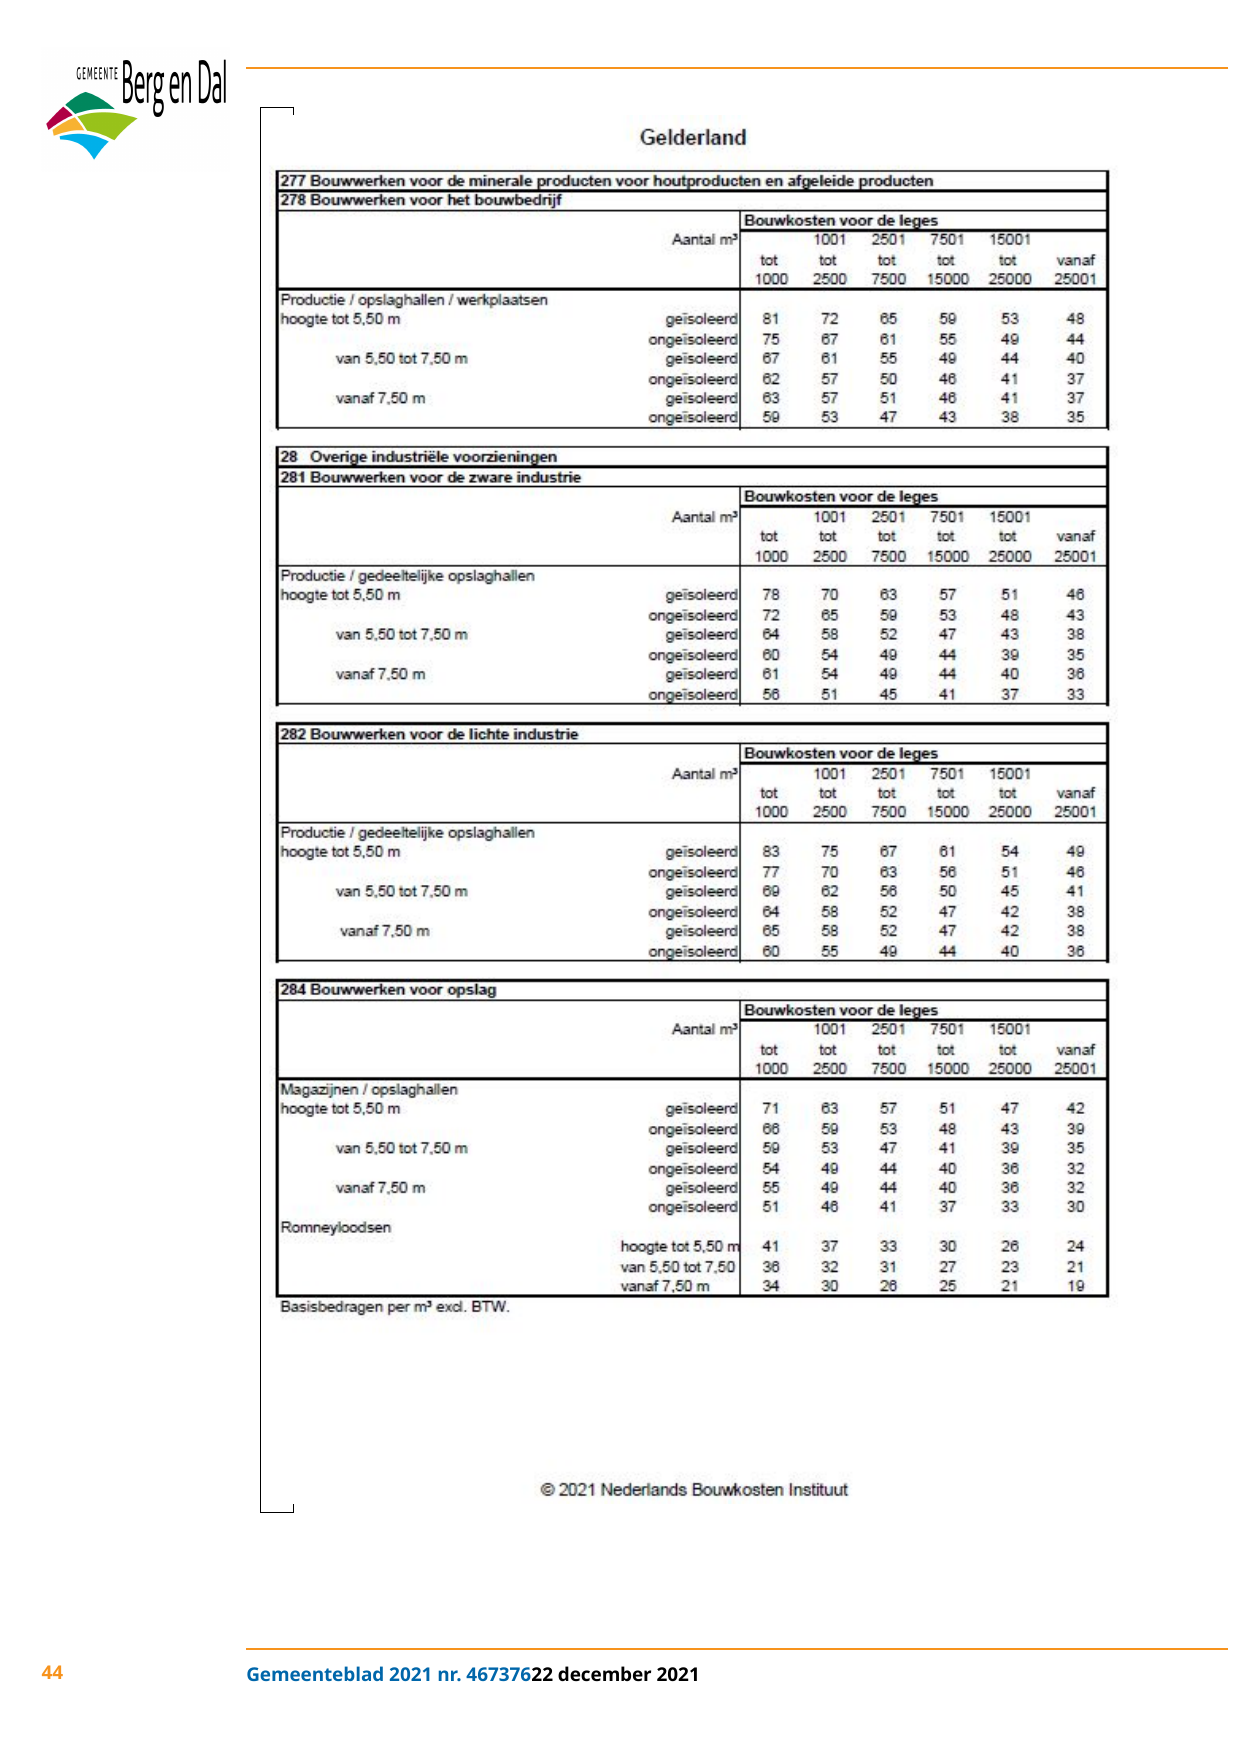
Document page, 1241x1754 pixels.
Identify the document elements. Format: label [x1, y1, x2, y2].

picture [268, 115, 1119, 1504]
picture [41, 47, 231, 172]
